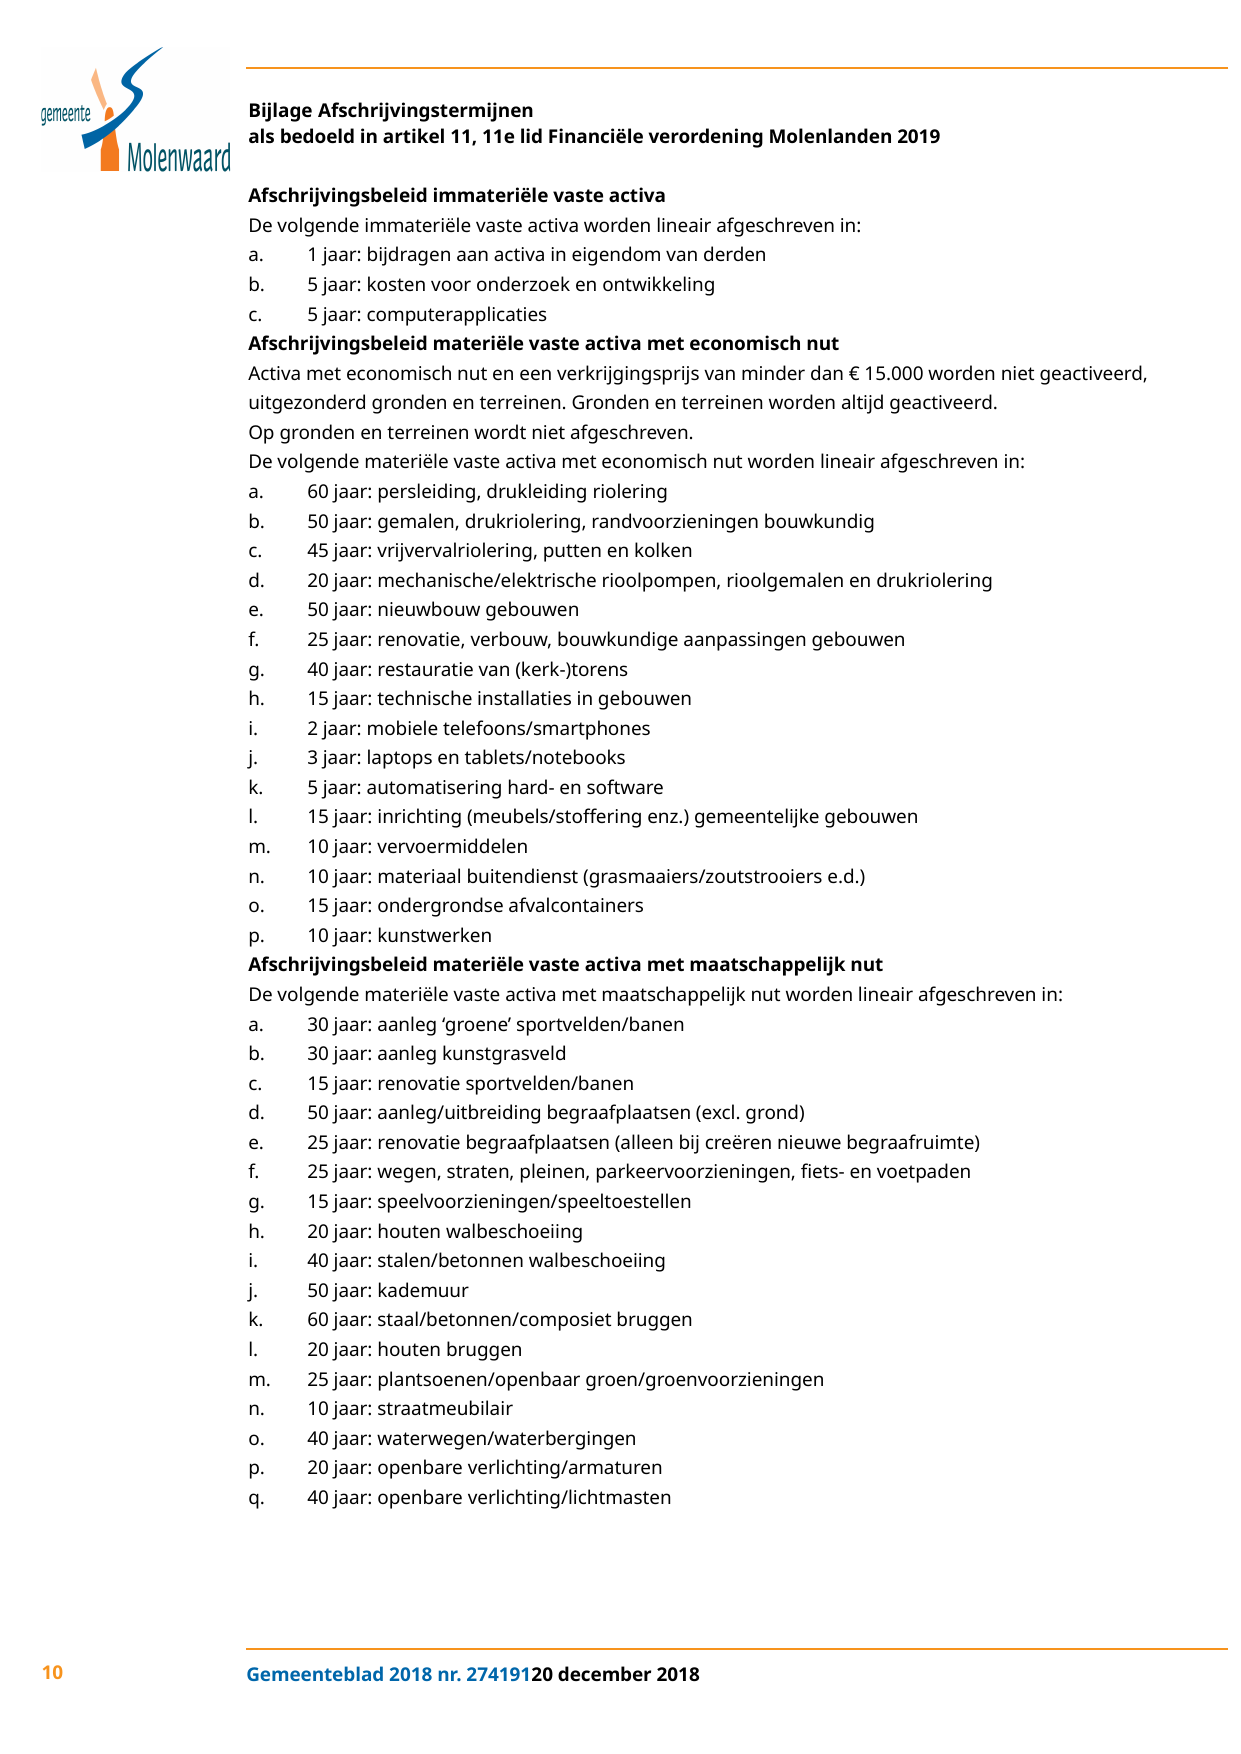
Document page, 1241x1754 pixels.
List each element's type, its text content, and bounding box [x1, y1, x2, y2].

list 10 jaar: kunstwerken [248, 922, 1152, 948]
list 15 jaar: technische installaties in gebouwen [248, 685, 1152, 711]
picture [41, 47, 231, 172]
list 20 jaar: houten walbeschoeiing [248, 1218, 1152, 1244]
list 60 jaar: staal/betonnen/composiet bruggen [248, 1307, 1152, 1332]
list 40 jaar: waterwegen/waterbergingen [248, 1425, 1152, 1451]
list 10 jaar: straatmeubilair [248, 1395, 1152, 1421]
text als bedoeld in artikel 11, 11e lid Financiële verordening Molenlanden 2019 [248, 123, 1152, 149]
list 25 jaar: renovatie, verbouw, bouwkundige aanpassingen gebouwen [248, 626, 1152, 652]
list 50 jaar: aanleg/uitbreiding begraafplaatsen (excl. grond) [248, 1099, 1152, 1125]
list 5 jaar: computerapplicaties [248, 301, 1152, 327]
list 30 jaar: aanleg kunstgrasveld [248, 1040, 1152, 1066]
text Bijlage Afschrijvingstermijnen [248, 95, 1152, 123]
list 50 jaar: kademuur [248, 1277, 1152, 1303]
text De volgende immateriële vaste activa worden lineair afgeschreven in: [248, 212, 1152, 238]
list 15 jaar: renovatie sportvelden/banen [248, 1070, 1152, 1096]
text De volgende materiële vaste activa met economisch nut worden lineair afgeschreven in: [248, 449, 1152, 474]
text Op gronden en terreinen wordt niet afgeschreven. [248, 419, 1152, 445]
text Afschrijvingsbeleid immateriële vaste activa [248, 182, 1152, 208]
list 25 jaar: wegen, straten, pleinen, parkeervoorzieningen, fiets- en voetpaden [248, 1159, 1152, 1184]
list 25 jaar: renovatie begraafplaatsen (alleen bij creëren nieuwe begraafruimte) [248, 1129, 1152, 1155]
list 40 jaar: stalen/betonnen walbeschoeiing [248, 1247, 1152, 1273]
list 20 jaar: houten bruggen [248, 1336, 1152, 1362]
list 25 jaar: plantsoenen/openbaar groen/groenvoorzieningen [248, 1366, 1152, 1392]
list 50 jaar: gemalen, drukriolering, randvoorzieningen bouwkundig [248, 508, 1152, 534]
text De volgende materiële vaste activa met maatschappelijk nut worden lineair afgeschreven in: [248, 981, 1152, 1007]
list 10 jaar: vervoermiddelen [248, 833, 1152, 859]
text Afschrijvingsbeleid materiële vaste activa met maatschappelijk nut [248, 952, 1152, 977]
list 2 jaar: mobiele telefoons/smartphones [248, 715, 1152, 741]
list 15 jaar: ondergrondse afvalcontainers [248, 892, 1152, 918]
list 10 jaar: materiaal buitendienst (grasmaaiers/zoutstrooiers e.d.) [248, 863, 1152, 889]
list 5 jaar: automatisering hard- en software [248, 774, 1152, 800]
text Activa met economisch nut en een verkrijgingsprijs van minder dan € 15.000 worden niet geactiveerd, uitgezonderd gronden en terreinen. Gronden en terreinen worden altijd geactiveerd. [248, 360, 1152, 415]
list 60 jaar: persleiding, drukleiding riolering [248, 478, 1152, 504]
list 40 jaar: restauratie van (kerk-)torens [248, 656, 1152, 682]
list 40 jaar: openbare verlichting/lichtmasten [248, 1484, 1152, 1510]
list 50 jaar: nieuwbouw gebouwen [248, 597, 1152, 622]
list 30 jaar: aanleg ‘groene’ sportvelden/banen [248, 1011, 1152, 1037]
list 20 jaar: openbare verlichting/armaturen [248, 1454, 1152, 1480]
list 45 jaar: vrijvervalriolering, putten en kolken [248, 537, 1152, 563]
list 15 jaar: inrichting (meubels/stoffering enz.) gemeentelijke gebouwen [248, 804, 1152, 829]
list 3 jaar: laptops en tablets/notebooks [248, 744, 1152, 770]
list 1 jaar: bijdragen aan activa in eigendom van derden [248, 242, 1152, 267]
list 20 jaar: mechanische/elektrische rioolpompen, rioolgemalen en drukriolering [248, 567, 1152, 593]
list 15 jaar: speelvoorzieningen/speeltoestellen [248, 1188, 1152, 1214]
list 5 jaar: kosten voor onderzoek en ontwikkeling [248, 271, 1152, 297]
text Afschrijvingsbeleid materiële vaste activa met economisch nut [248, 330, 1152, 356]
